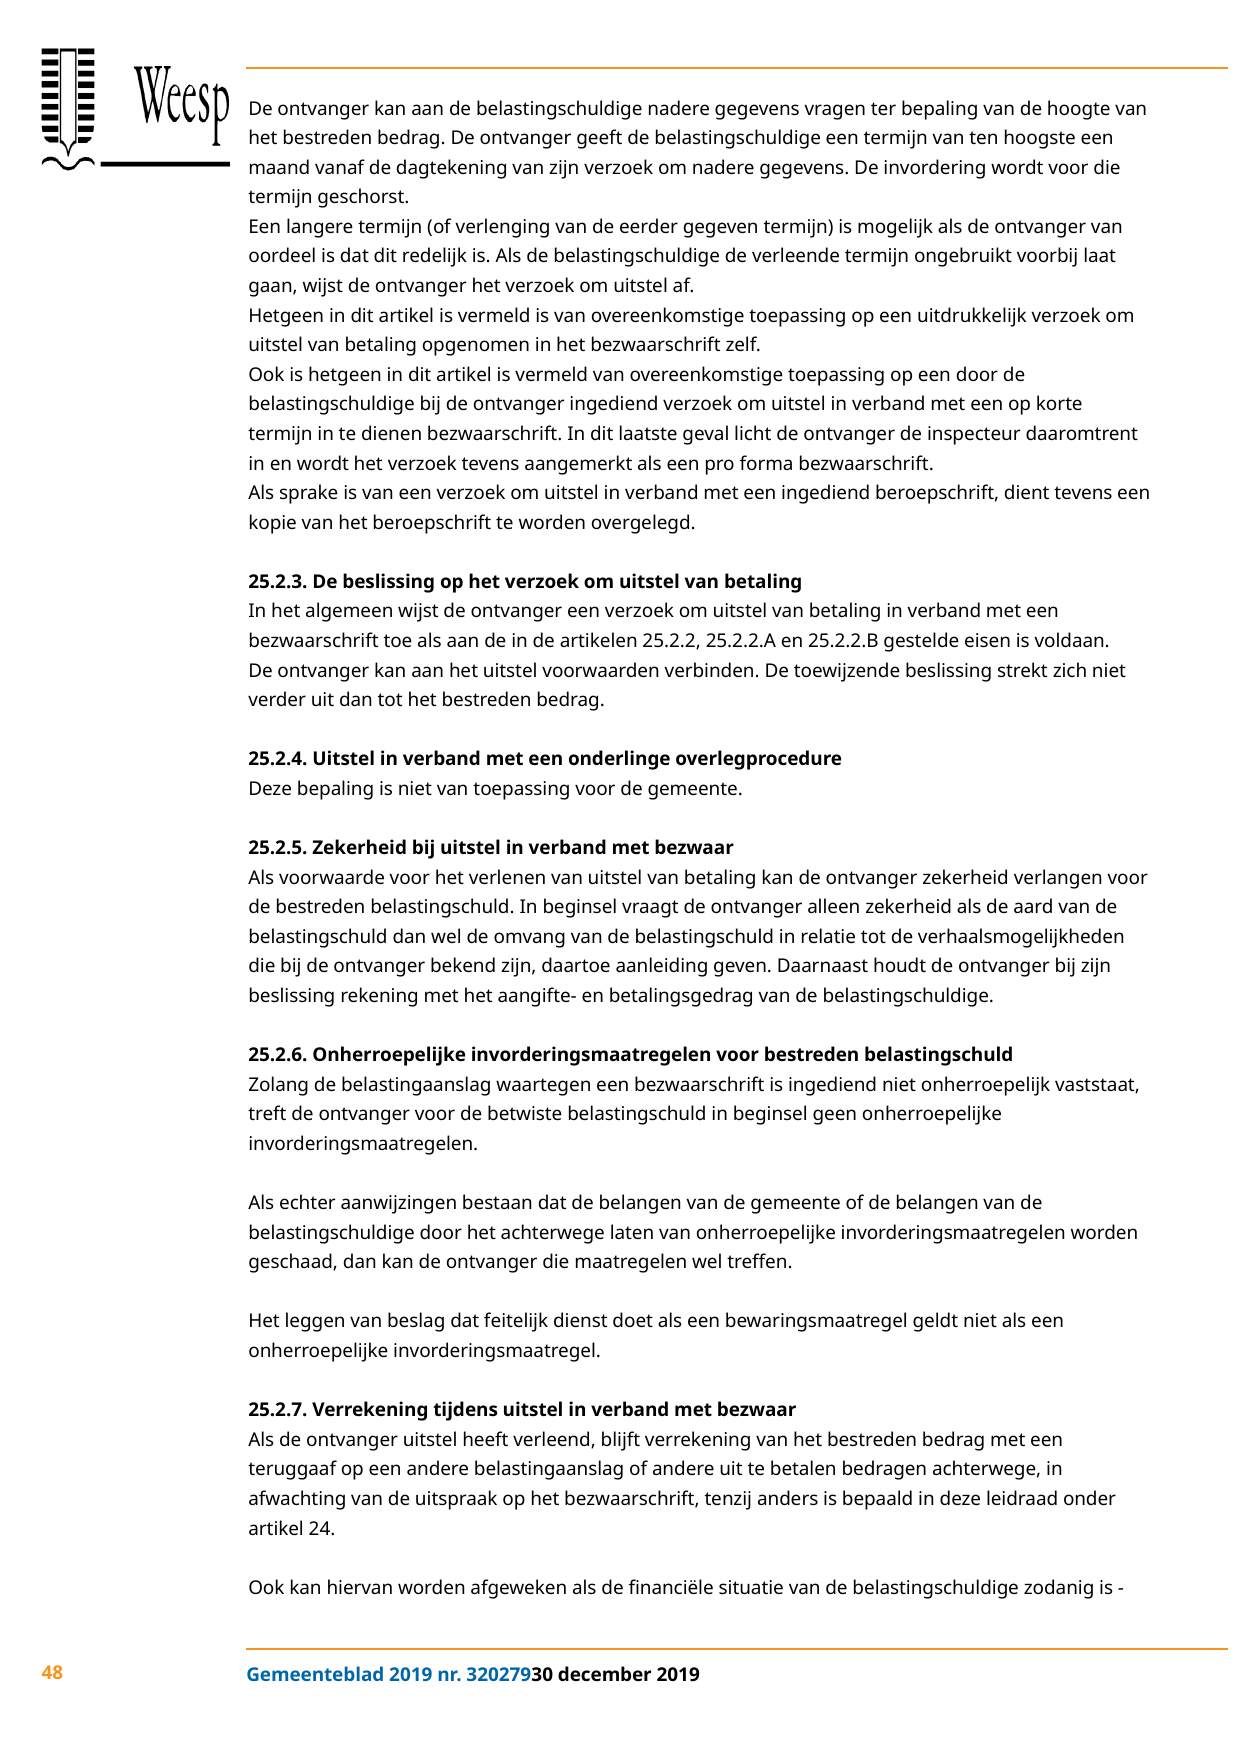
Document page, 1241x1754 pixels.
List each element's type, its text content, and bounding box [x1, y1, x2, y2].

text Hetgeen in dit artikel is vermeld is van overeenkomstige toepassing op een uitdrukkelijk verzoek om uitstel van betaling opgenomen in het bezwaarschrift zelf. [248, 302, 1152, 357]
text 25.2.4. Uitstel in verband met een onderlinge overlegprocedure [248, 746, 1152, 771]
text Zolang de belastingaanslag waartegen een bezwaarschrift is ingediend niet onherroepelijk vaststaat, treft de ontvanger voor de betwiste belastingschuld in beginsel geen onherroepelijke invorderingsmaatregelen. [248, 1071, 1152, 1156]
text Als echter aanwijzingen bestaan dat de belangen van de gemeente of de belangen van de belastingschuldige door het achterwege laten van onherroepelijke invorderingsmaatregelen worden geschaad, dan kan de ontvanger die maatregelen wel treffen. [248, 1189, 1152, 1274]
text De ontvanger kan aan de belastingschuldige nadere gegevens vragen ter bepaling van de hoogte van het bestreden bedrag. De ontvanger geeft de belastingschuldige een termijn van ten hoogste een maand vanaf de dagtekening van zijn verzoek om nadere gegevens. De invordering wordt voor die termijn geschorst. [248, 95, 1152, 209]
text Ook kan hiervan worden afgeweken als de financiële situatie van de belastingschuldige zodanig is [248, 1574, 1152, 1600]
text 25.2.7. Verrekening tijdens uitstel in verband met bezwaar [248, 1396, 1152, 1422]
text Deze bepaling is niet van toepassing voor de gemeente. [248, 775, 1152, 801]
text In het algemeen wijst de ontvanger een verzoek om uitstel van betaling in verband met een bezwaarschrift toe als aan de in de artikelen 25.2.2, 25.2.2.A en 25.2.2.B gestelde eisen is voldaan. [248, 598, 1152, 653]
text Een langere termijn (of verlenging van de eerder gegeven termijn) is mogelijk als de ontvanger van oordeel is dat dit redelijk is. Als de belastingschuldige de verleende termijn ongebruikt voorbij laat gaan, wijst de ontvanger het verzoek om uitstel af. [248, 213, 1152, 298]
text Het leggen van beslag dat feitelijk dienst doet als een bewaringsmaatregel geldt niet als een onherroepelijke invorderingsmaatregel. [248, 1308, 1152, 1363]
text Als de ontvanger uitstel heeft verleend, blijft verrekening van het bestreden bedrag met een teruggaaf op een andere belastingaanslag of andere uit te betalen bedragen achterwege, in afwachting van de uitspraak op het bezwaarschrift, tenzij anders is bepaald in deze leidraad onder artikel 24. [248, 1426, 1152, 1541]
text Als voorwaarde voor het verlenen van uitstel van betaling kan de ontvanger zekerheid verlangen voor de bestreden belastingschuld. In beginsel vraagt de ontvanger alleen zekerheid als de aard van de belastingschuld dan wel de omvang van de belastingschuld in relatie tot de verhaalsmogelijkheden die bij de ontvanger bekend zijn, daartoe aanleiding geven. Daarnaast houdt de ontvanger bij zijn beslissing rekening met het aangifte- en betalingsgedrag van de belastingschuldige. [248, 864, 1152, 1008]
picture [41, 47, 231, 172]
text 25.2.6. Onherroepelijke invorderingsmaatregelen voor bestreden belastingschuld [248, 1041, 1152, 1067]
text 25.2.3. De beslissing op het verzoek om uitstel van betaling [248, 568, 1152, 594]
text De ontvanger kan aan het uitstel voorwaarden verbinden. De toewijzende beslissing strekt zich niet verder uit dan tot het bestreden bedrag. [248, 657, 1152, 712]
text Ook is hetgeen in dit artikel is vermeld van overeenkomstige toepassing op een door de belastingschuldige bij de ontvanger ingediend verzoek om uitstel in verband met een op korte termijn in te dienen bezwaarschrift. In dit laatste geval licht de ontvanger de inspecteur daaromtrent in en wordt het verzoek tevens aangemerkt als een pro forma bezwaarschrift. [248, 361, 1152, 476]
text 25.2.5. Zekerheid bij uitstel in verband met bezwaar [248, 834, 1152, 860]
text Als sprake is van een verzoek om uitstel in verband met een ingediend beroepschrift, dient tevens een kopie van het beroepschrift te worden overgelegd. [248, 479, 1152, 535]
